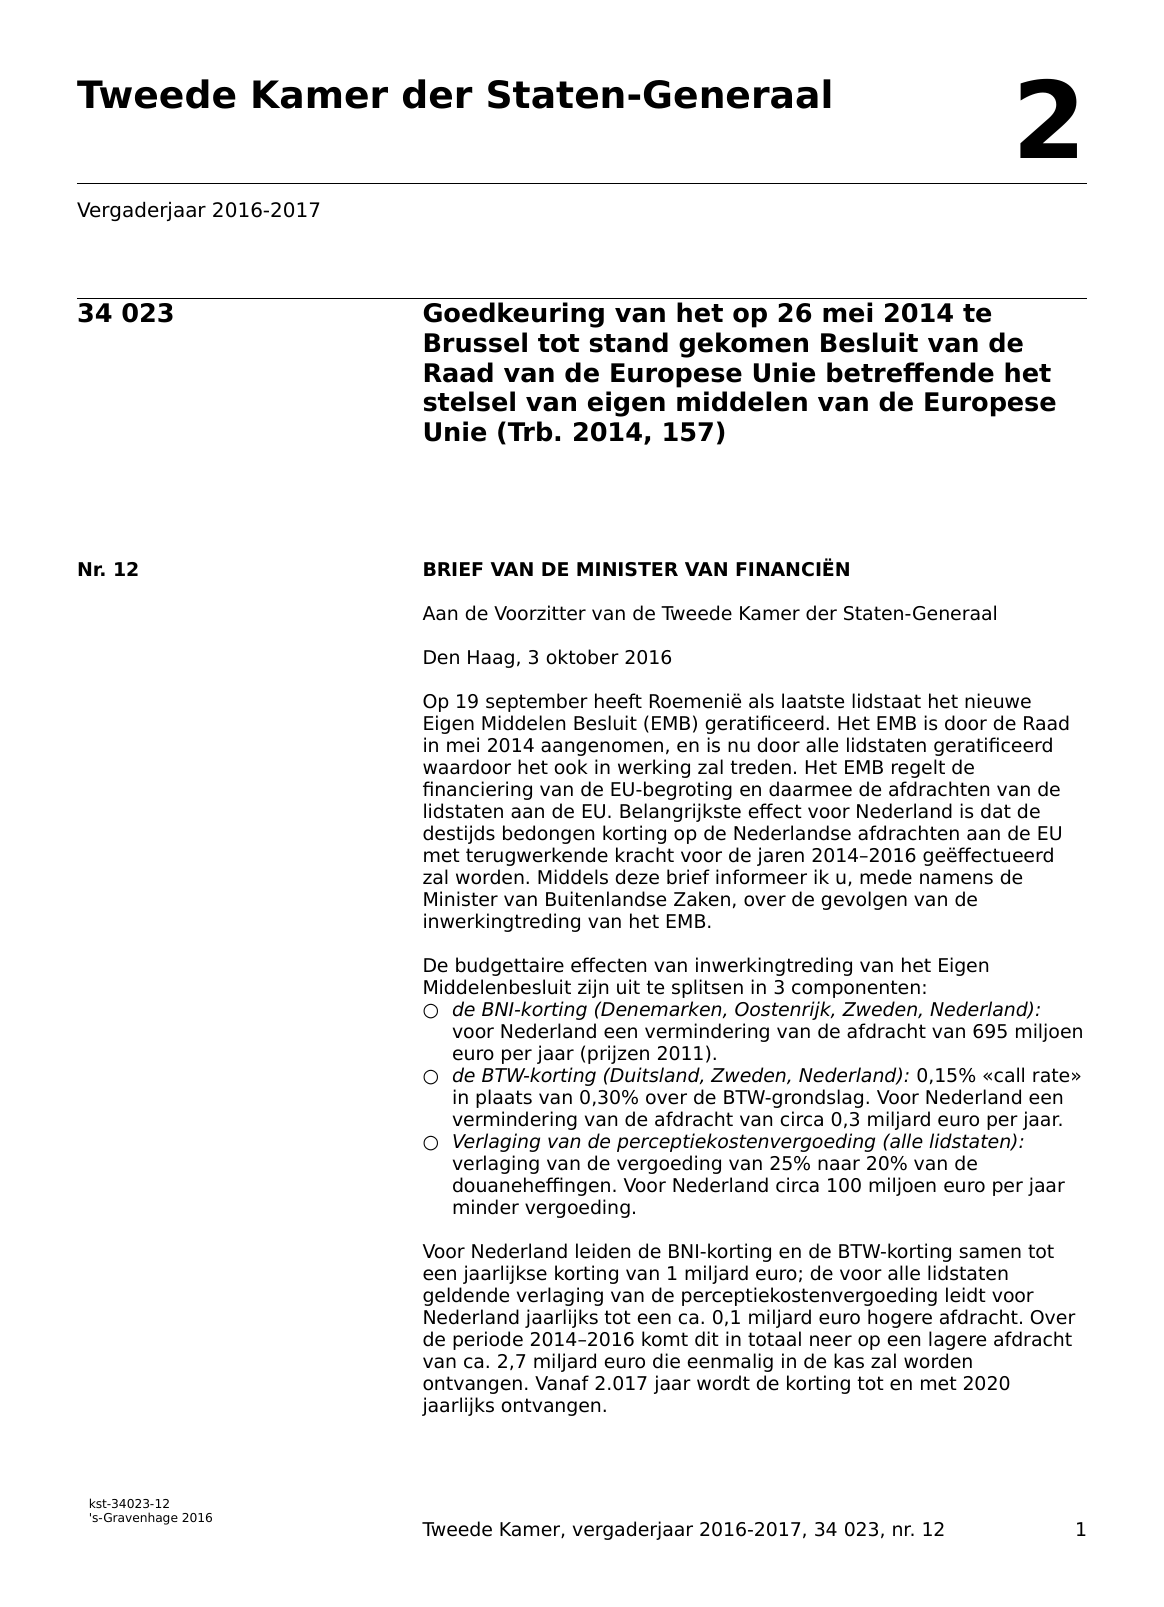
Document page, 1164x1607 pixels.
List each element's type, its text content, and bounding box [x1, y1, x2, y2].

text ○ de BTW-korting (Duitsland, Zweden, Nederland): 0,15% «call rate» in plaats van 0,30% over de BTW-grondslag. Voor Nederland een vermindering van de afdracht van circa 0,3 miljard euro per jaar. [422, 1065, 1087, 1131]
table_header Tweede Kamer der Staten-Generaal [77, 59, 886, 183]
text Voor Nederland leiden de BNI-korting en de BTW-korting samen tot een jaarlijkse korting van 1 miljard euro; de voor alle lidstaten geldende verlaging van de perceptiekostenvergoeding leidt voor Nederland jaarlijks tot een ca. 0,1 miljard euro hogere afdracht. Over de periode 2014–2016 komt dit in totaal neer op een lagere afdracht van ca. 2,7 miljard euro die eenmalig in de kas zal worden ontvangen. Vanaf 2.017 jaar wordt de korting tot en met 2020 jaarlijks ontvangen. [422, 1241, 1087, 1417]
text ○ Verlaging van de perceptiekostenvergoeding (alle lidstaten): verlaging van de vergoeding van 25% naar 20% van de douaneheffingen. Voor Nederland circa 100 miljoen euro per jaar minder vergoeding. [422, 1131, 1087, 1219]
text ○ de BNI-korting (Denemarken, Oostenrijk, Zweden, Nederland): voor Nederland een vermindering van de afdracht van 695 miljoen euro per jaar (prijzen 2011). [422, 999, 1087, 1065]
subtitle Nr. 12 BRIEF VAN DE MINISTER VAN FINANCIËN [77, 558, 1087, 580]
subtitle 34 023 Goedkeuring van het op 26 mei 2014 te Brussel tot stand gekomen Besluit van de Raad van de Europese Unie betreffende het stelsel van eigen middelen van de Europese Unie (Trb. 2014, 157) [77, 299, 1087, 447]
table_header 2 [886, 59, 1087, 183]
text 's-Gravenhage 2016 [88, 1511, 323, 1525]
text kst-34023-12 [88, 1497, 323, 1511]
text Aan de Voorzitter van de Tweede Kamer der Staten-Generaal [422, 603, 1087, 624]
table_cell Vergaderjaar 2016-2017 [77, 184, 1087, 298]
text Den Haag, 3 oktober 2016 [422, 647, 1087, 669]
text De budgettaire effecten van inwerkingtreding van het Eigen Middelenbesluit zijn uit te splitsen in 3 componenten: [422, 955, 1087, 999]
text Op 19 september heeft Roemenië als laatste lidstaat het nieuwe Eigen Middelen Besluit (EMB) geratificeerd. Het EMB is door de Raad in mei 2014 aangenomen, en is nu door alle lidstaten geratificeerd waardoor het ook in werking zal treden. Het EMB regelt de financiering van de EU-begroting en daarmee de afdrachten van de lidstaten aan de EU. Belangrijkste effect voor Nederland is dat de destijds bedongen korting op de Nederlandse afdrachten aan de EU met terugwerkende kracht voor de jaren 2014–2016 geëffectueerd zal worden. Middels deze brief informeer ik u, mede namens de Minister van Buitenlandse Zaken, over de gevolgen van de inwerkingtreding van het EMB. [422, 691, 1087, 933]
